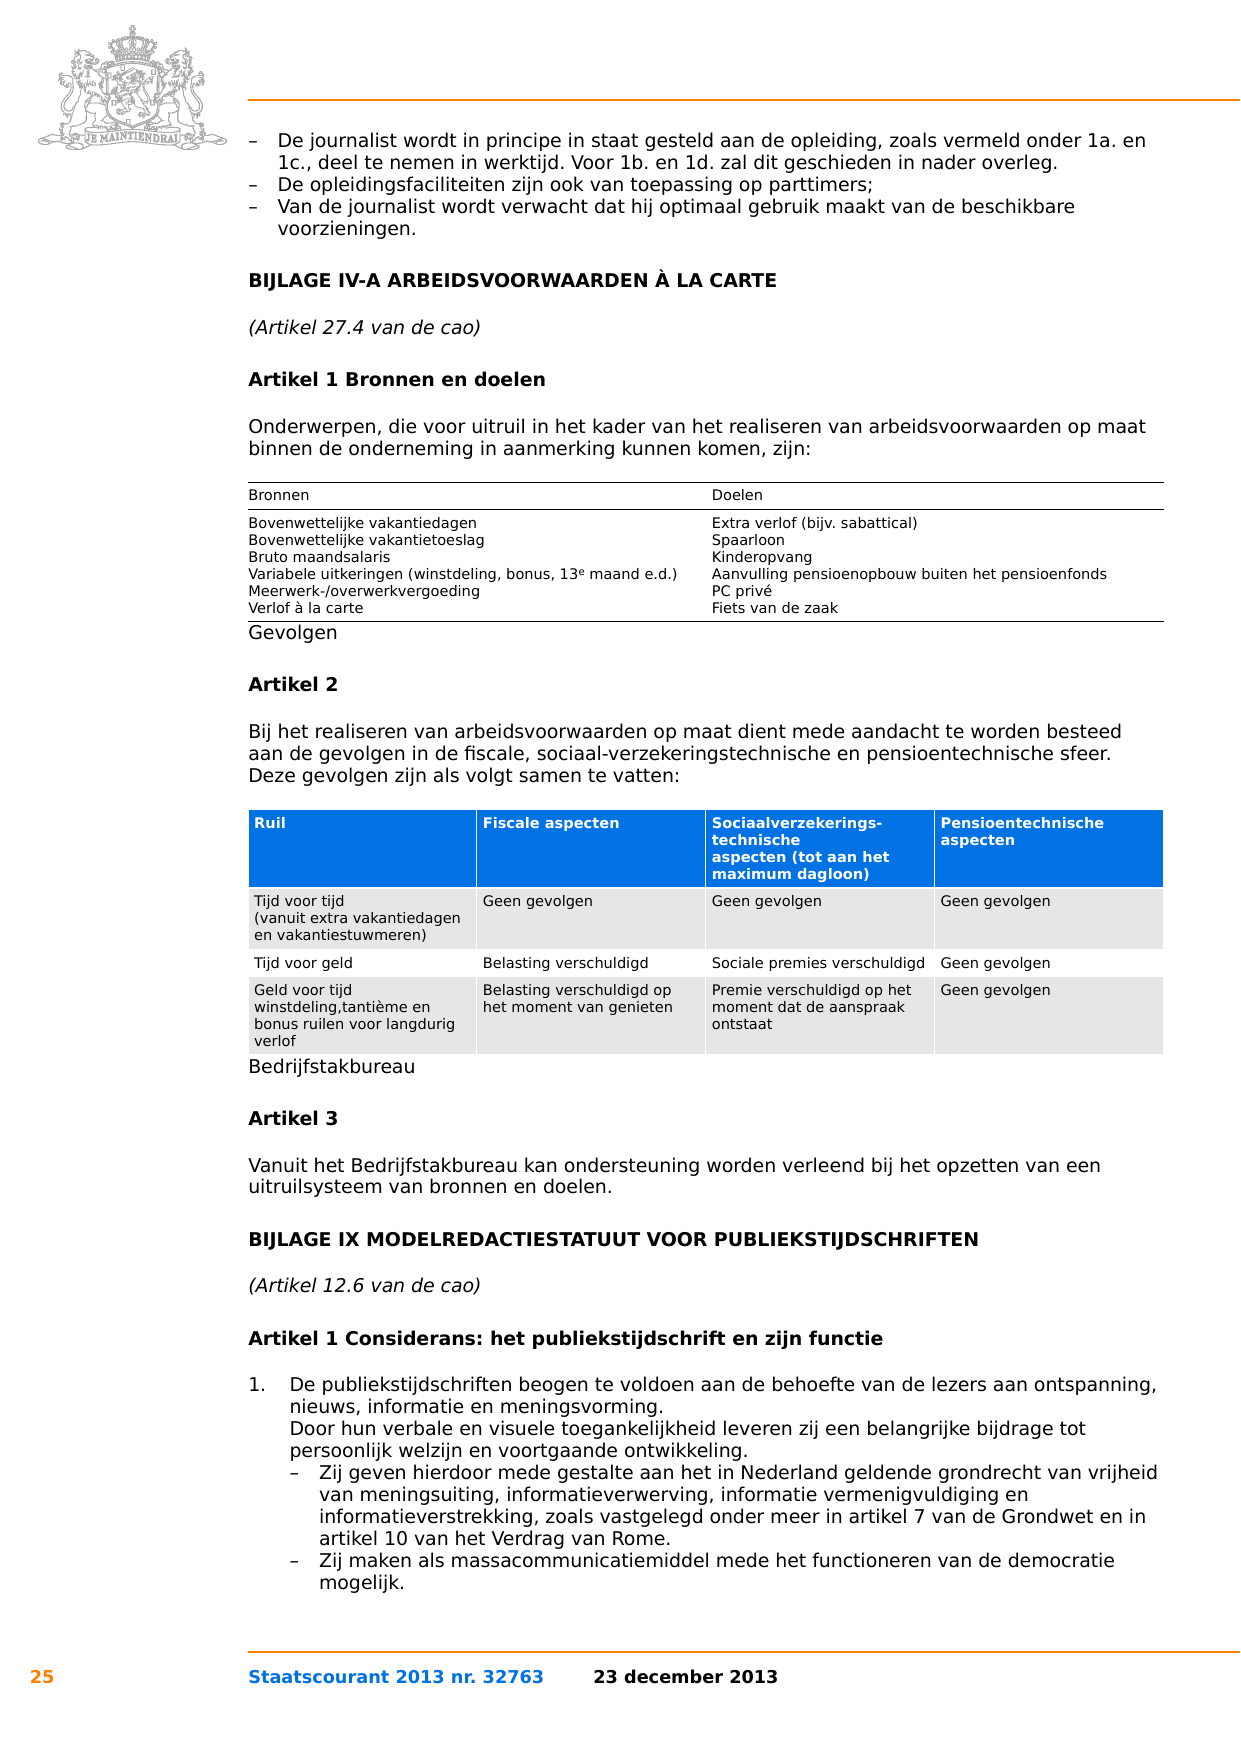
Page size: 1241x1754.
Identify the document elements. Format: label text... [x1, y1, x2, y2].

text – Zij maken als massacommunicatiemiddel mede het functioneren van de democratie mogelijk. [289, 1550, 1163, 1594]
subtitle Artikel 1 Bronnen en doelen [248, 369, 1163, 391]
text Bedrijfstakbureau [248, 1056, 1163, 1077]
subtitle Artikel 3 [248, 1107, 1163, 1129]
text (Artikel 27.4 van de cao) [248, 317, 1163, 339]
table_cell Geen gevolgen [935, 950, 1163, 976]
table_cell Sociale premies verschuldigd [706, 950, 934, 976]
table_cell Geen gevolgen [935, 889, 1163, 949]
subtitle Artikel 2 [248, 674, 1163, 696]
text – Van de journalist wordt verwacht dat hij optimaal gebruik maakt van de beschikbare voorzieningen. [248, 196, 1163, 240]
text – Zij geven hierdoor mede gestalte aan het in Nederland geldende grondrecht van vrijheid van meningsuiting, informatieverwerving, informatie vermenigvuldiging en informatieverstrekking, zoals vastgelegd onder meer in artikel 7 van de Grondwet en in artikel 10 van het Verdrag van Rome. [289, 1462, 1163, 1550]
text 1. De publiekstijdschriften beogen te voldoen aan de behoefte van de lezers aan ontspanning, nieuws, informatie en meningsvorming. [248, 1374, 1163, 1418]
table_cell Geen gevolgen [477, 889, 705, 949]
picture [38, 25, 227, 150]
table_cell Geen gevolgen [706, 889, 934, 949]
text Vanuit het Bedrijfstakbureau kan ondersteuning worden verleend bij het opzetten van een uitruilsysteem van bronnen en doelen. [248, 1154, 1163, 1198]
table_cell Extra verlof (bijv. sabattical) Spaarloon Kinderopvang Aanvulling pensioenopbouw buiten het pensioenfonds PC privé Fiets van de zaak [706, 510, 1163, 621]
text Bij het realiseren van arbeidsvoorwaarden op maat dient mede aandacht te worden besteed aan de gevolgen in de fiscale, sociaal-verzekeringstechnische en pensioentechnische sfeer. Deze gevolgen zijn als volgt samen te vatten: [248, 721, 1163, 787]
table_cell Bovenwettelijke vakantiedagen Bovenwettelijke vakantietoeslag Bruto maandsalaris Variabele uitkeringen (winstdeling, bonus, 13e maand e.d.) Meerwerk-/overwerkvergoeding Verlof à la carte [248, 510, 706, 621]
table_cell Belasting verschuldigd op het moment van genieten [477, 977, 705, 1054]
table_cell Tijd voor geld [249, 950, 476, 976]
table_cell Premie verschuldigd op het moment dat de aanspraak ontstaat [706, 977, 934, 1054]
table_cell Tijd voor tijd (vanuit extra vakantiedagen en vakantiestuwmeren) [249, 889, 476, 949]
subtitle Artikel 1 Considerans: het publiekstijdschrift en zijn functie [248, 1327, 1163, 1349]
table_cell Geld voor tijd winstdeling,tantième en bonus ruilen voor langdurig verlof [249, 977, 476, 1054]
text – De journalist wordt in principe in staat gesteld aan de opleiding, zoals vermeld onder 1a. en 1c., deel te nemen in werktijd. Voor 1b. en 1d. zal dit geschieden in nader overleg. [248, 130, 1163, 174]
table_header Ruil [249, 810, 476, 887]
text Door hun verbale en visuele toegankelijkheid leveren zij een belangrijke bijdrage tot persoonlijk welzijn en voortgaande ontwikkeling. [289, 1418, 1163, 1462]
text – De opleidingsfaciliteiten zijn ook van toepassing op parttimers; [248, 174, 1163, 196]
subtitle BIJLAGE IV-A ARBEIDSVOORWAARDEN À LA CARTE [248, 270, 1163, 292]
text Gevolgen [248, 622, 1163, 644]
text (Artikel 12.6 van de cao) [248, 1275, 1163, 1297]
text Onderwerpen, die voor uitruil in het kader van het realiseren van arbeidsvoorwaarden op maat binnen de onderneming in aanmerking kunnen komen, zijn: [248, 416, 1163, 460]
table_header Doelen [706, 483, 1163, 509]
table_cell Belasting verschuldigd [477, 950, 705, 976]
table_cell Geen gevolgen [935, 977, 1163, 1054]
table_header Bronnen [248, 483, 706, 509]
table_header Sociaalverzekerings-technische aspecten (tot aan het maximum dagloon) [706, 810, 934, 887]
table_header Fiscale aspecten [477, 810, 705, 887]
table_header Pensioentechnische aspecten [935, 810, 1163, 887]
subtitle BIJLAGE IX MODELREDACTIESTATUUT VOOR PUBLIEKSTIJDSCHRIFTEN [248, 1228, 1163, 1250]
